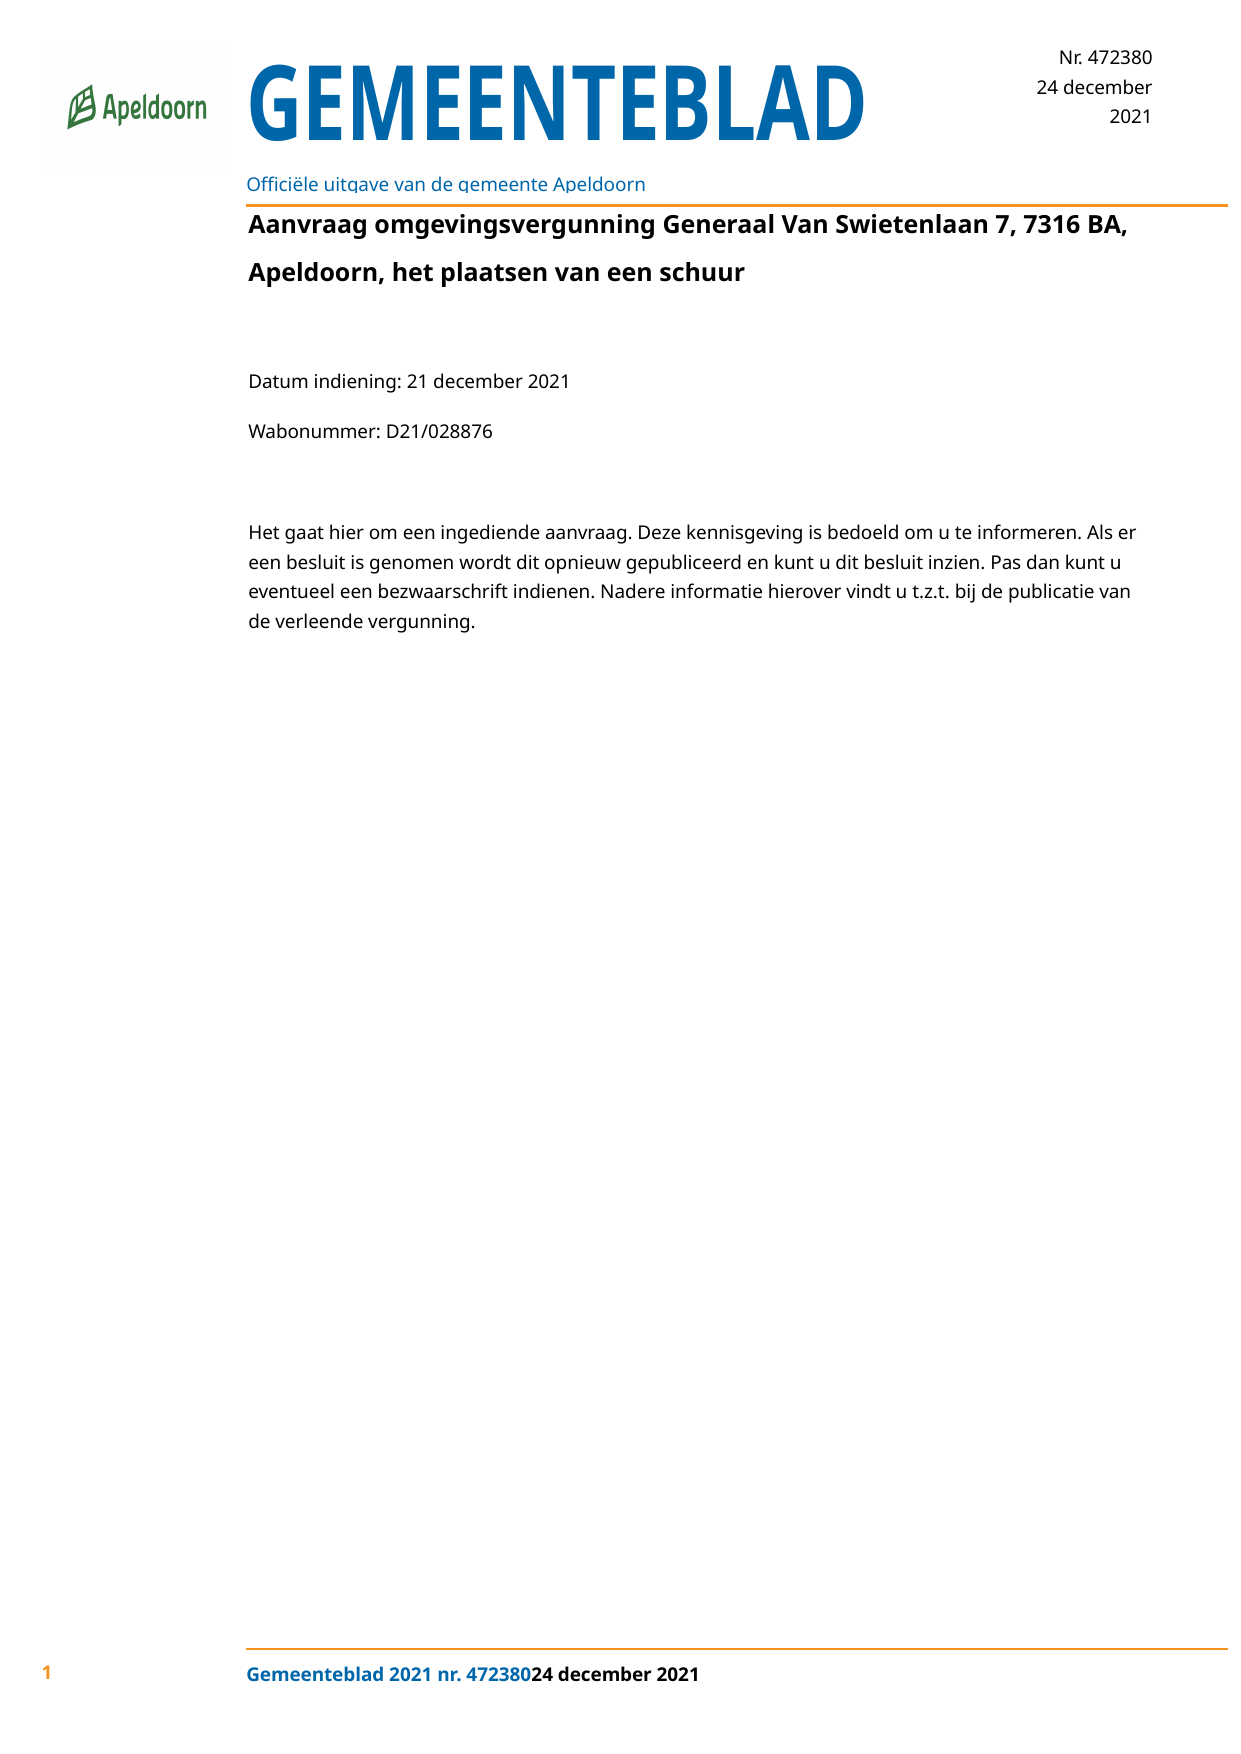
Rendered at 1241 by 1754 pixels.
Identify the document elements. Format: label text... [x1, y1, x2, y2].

text Wabonummer: D21/028876 [248, 419, 1152, 444]
text Datum indiening: 21 december 2021 [248, 368, 1152, 394]
text Aanvraag omgevingsvergunning Generaal Van Swietenlaan 7, 7316 BA, Apeldoorn, het plaatsen van een schuur [248, 207, 1152, 288]
picture [41, 47, 231, 172]
text Het gaat hier om een ingediende aanvraag. Deze kennisgeving is bedoeld om u te informeren. Als er een besluit is genomen wordt dit opnieuw gepubliceerd en kunt u dit besluit inzien. Pas dan kunt u eventueel een bezwaarschrift indienen. Nadere informatie hierover vindt u t.z.t. bij de publicatie van de verleende vergunning. [248, 519, 1152, 634]
